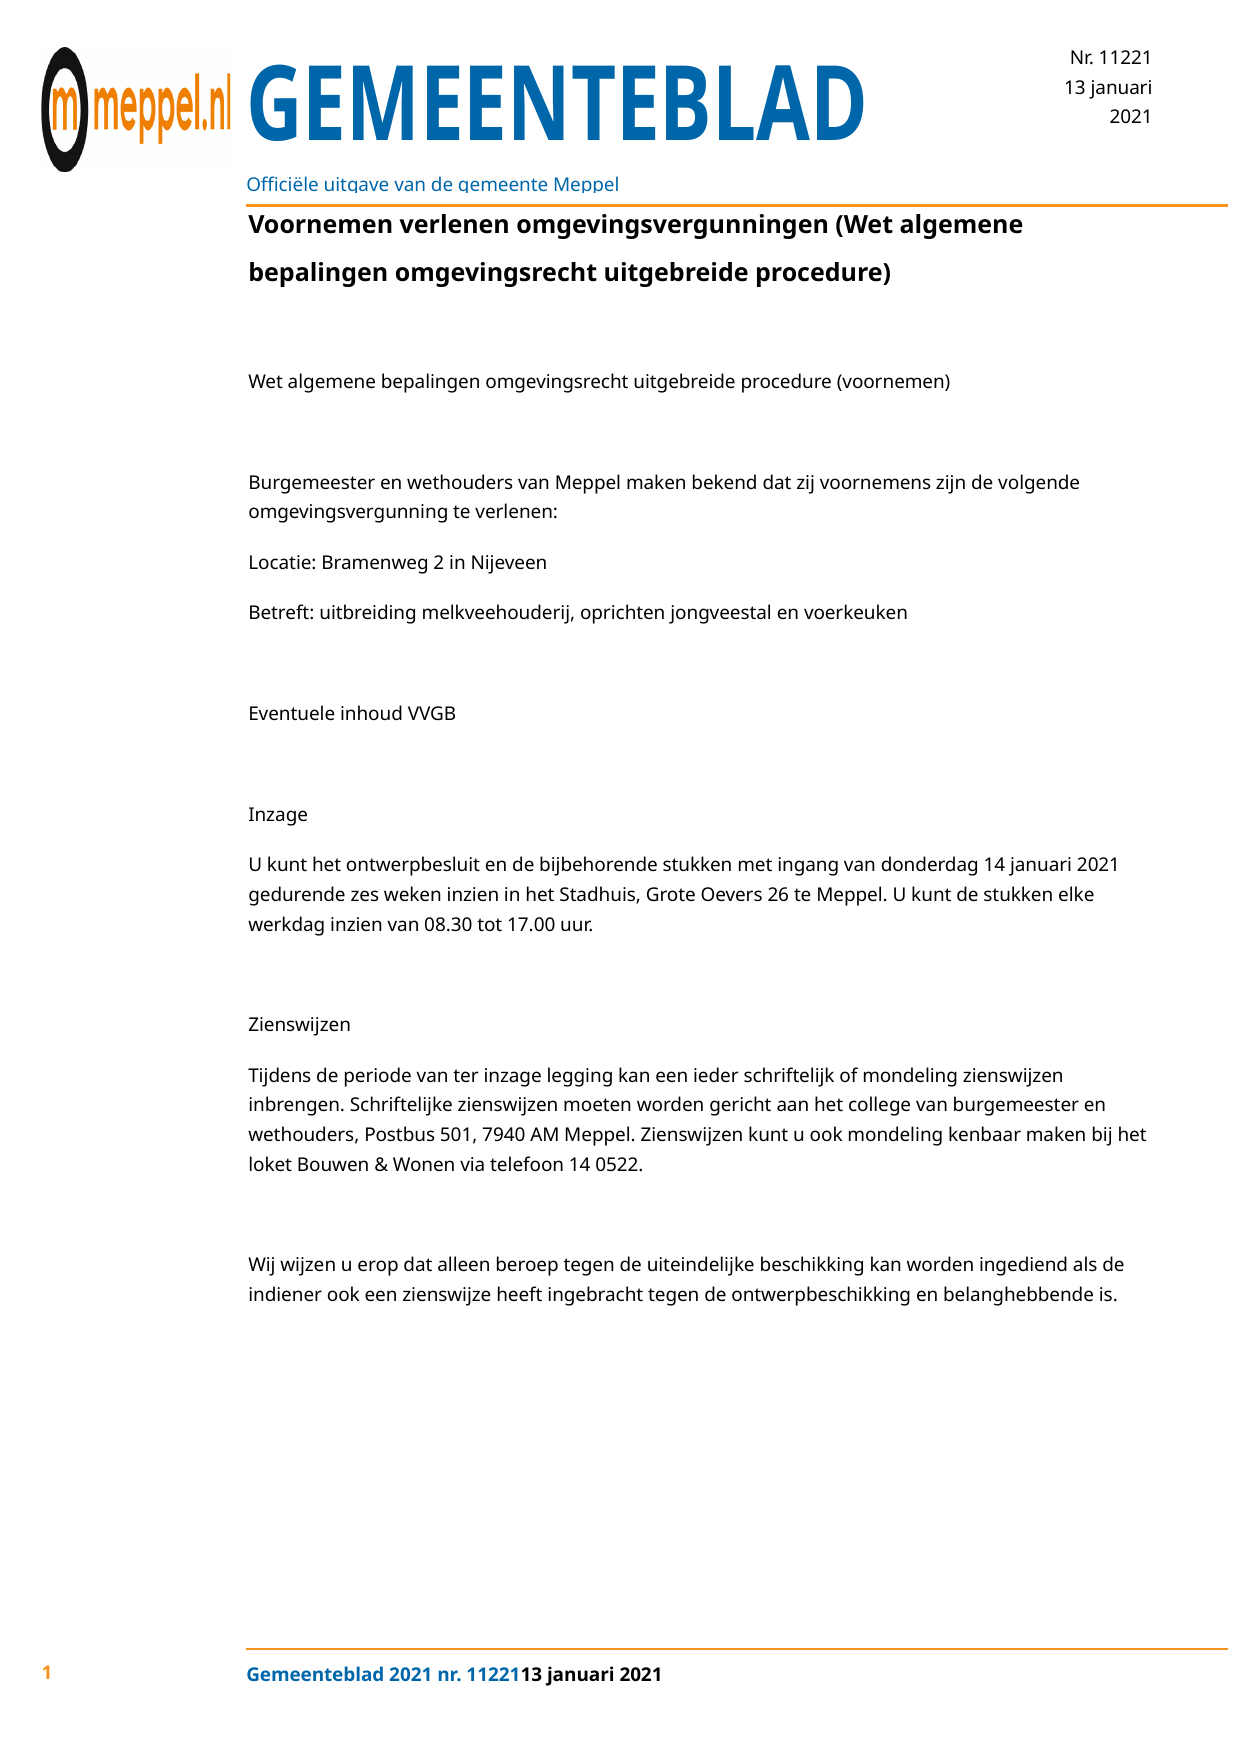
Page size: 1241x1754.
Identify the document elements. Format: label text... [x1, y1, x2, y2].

text Betreft: uitbreiding melkveehouderij, oprichten jongveestal en voerkeuken [248, 599, 1152, 625]
text Wij wijzen u erop dat alleen beroep tegen de uiteindelijke beschikking kan worden ingediend als de indiener ook een zienswijze heeft ingebracht tegen de ontwerpbeschikking en belanghebbende is. [248, 1252, 1152, 1307]
text Burgemeester en wethouders van Meppel maken bekend dat zij voornemens zijn de volgende omgevingsvergunning te verlenen: [248, 469, 1152, 524]
text Wet algemene bepalingen omgevingsrecht uitgebreide procedure (voornemen) [248, 368, 1152, 394]
text Eventuele inhoud VVGB [248, 700, 1152, 726]
text Inzage [248, 801, 1152, 827]
text Locatie: Bramenweg 2 in Nijeveen [248, 549, 1152, 575]
text U kunt het ontwerpbesluit en de bijbehorende stukken met ingang van donderdag 14 januari 2021 gedurende zes weken inzien in het Stadhuis, Grote Oevers 26 te Meppel. U kunt de stukken elke werkdag inzien van 08.30 tot 17.00 uur. [248, 852, 1152, 937]
picture [41, 47, 231, 172]
text Voornemen verlenen omgevingsvergunningen (Wet algemene bepalingen omgevingsrecht uitgebreide procedure) [248, 207, 1152, 288]
text Tijdens de periode van ter inzage legging kan een ieder schriftelijk of mondeling zienswijzen inbrengen. Schriftelijke zienswijzen moeten worden gericht aan het college van burgemeester en wethouders, Postbus 501, 7940 AM Meppel. Zienswijzen kunt u ook mondeling kenbaar maken bij het loket Bouwen & Wonen via telefoon 14 0522. [248, 1062, 1152, 1177]
text Zienswijzen [248, 1012, 1152, 1037]
